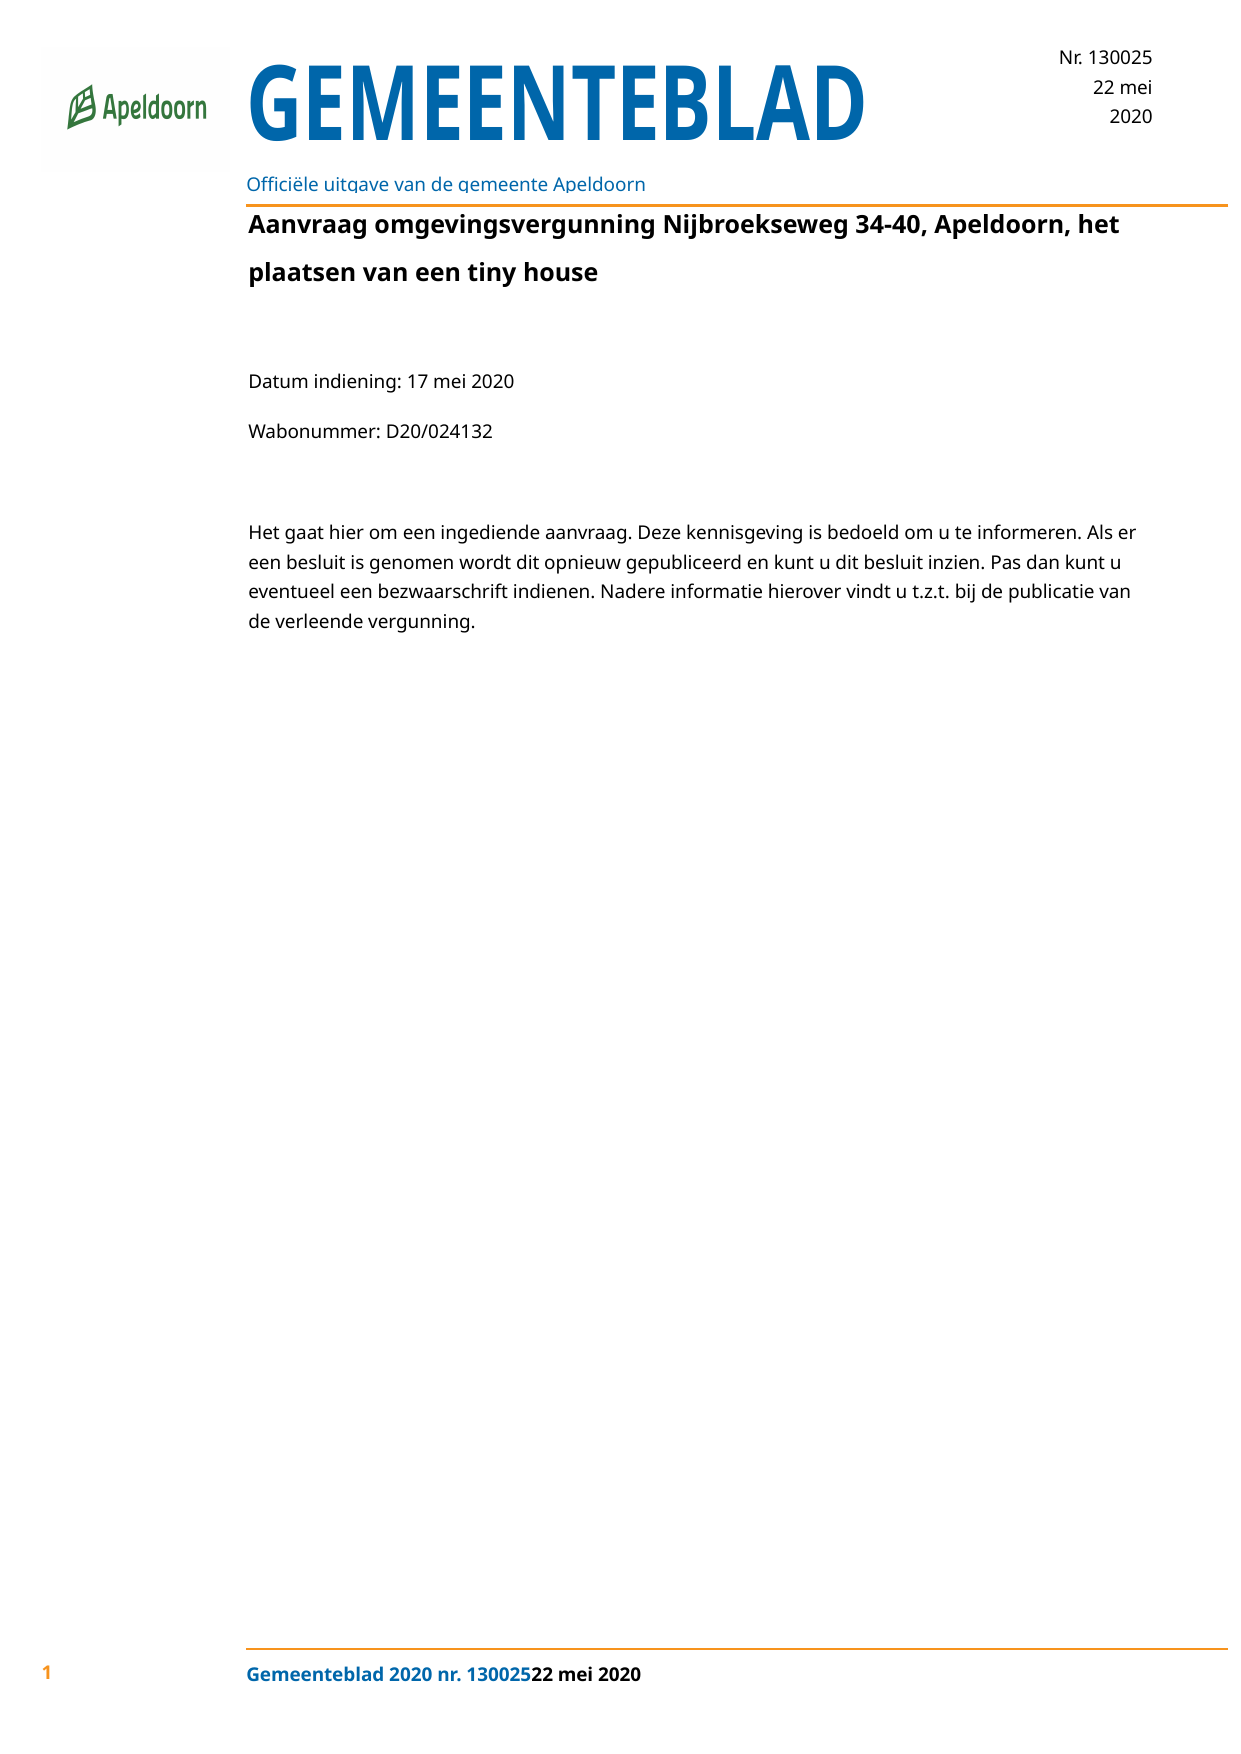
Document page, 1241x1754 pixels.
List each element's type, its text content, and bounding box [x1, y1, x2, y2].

text Wabonummer: D20/024132 [248, 419, 1152, 444]
picture [41, 47, 231, 172]
text Datum indiening: 17 mei 2020 [248, 368, 1152, 394]
text Aanvraag omgevingsvergunning Nijbroekseweg 34-40, Apeldoorn, het plaatsen van een tiny house [248, 207, 1152, 288]
text Het gaat hier om een ingediende aanvraag. Deze kennisgeving is bedoeld om u te informeren. Als er een besluit is genomen wordt dit opnieuw gepubliceerd en kunt u dit besluit inzien. Pas dan kunt u eventueel een bezwaarschrift indienen. Nadere informatie hierover vindt u t.z.t. bij de publicatie van de verleende vergunning. [248, 519, 1152, 634]
